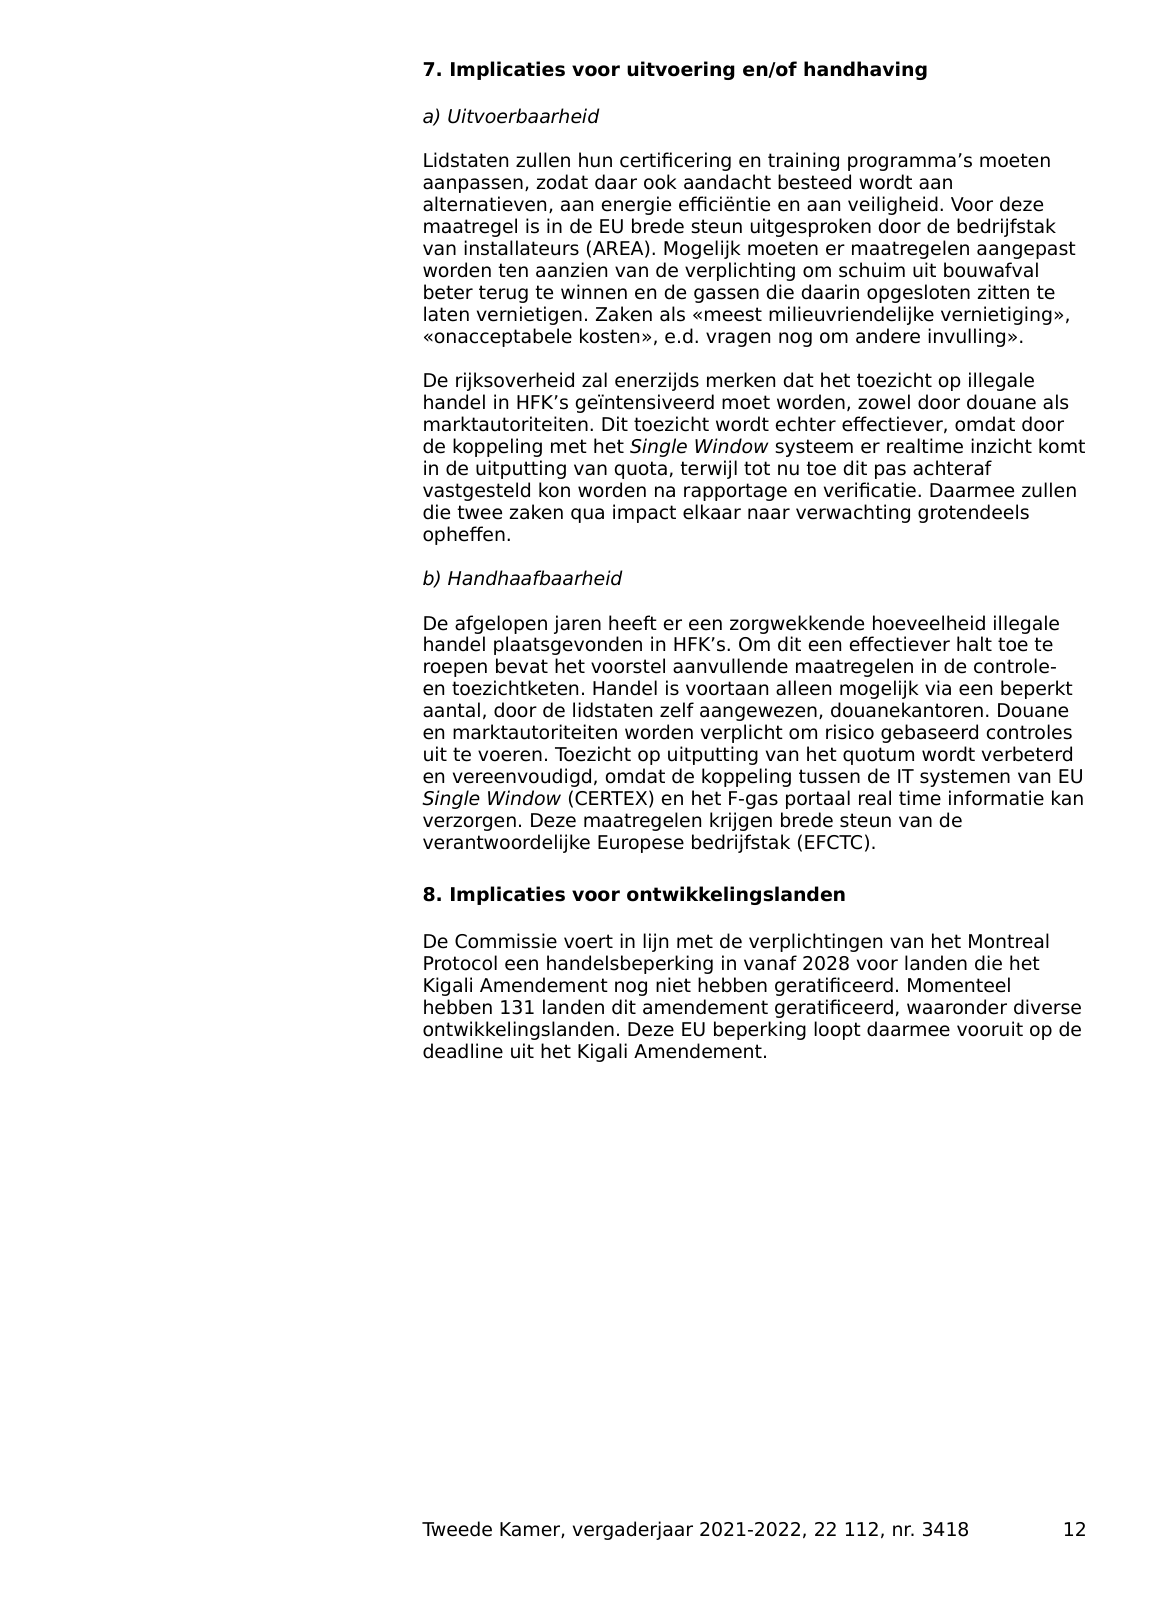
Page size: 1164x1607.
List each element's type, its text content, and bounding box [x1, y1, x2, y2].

text De afgelopen jaren heeft er een zorgwekkende hoeveelheid illegale handel plaatsgevonden in HFK’s. Om dit een effectiever halt toe te roepen bevat het voorstel aanvullende maatregelen in de controle- en toezichtketen. Handel is voortaan alleen mogelijk via een beperkt aantal, door de lidstaten zelf aangewezen, douanekantoren. Douane en marktautoriteiten worden verplicht om risico gebaseerd controles uit te voeren. Toezicht op uitputting van het quotum wordt verbeterd en vereenvoudigd, omdat de koppeling tussen de IT systemen van EU Single Window (CERTEX) en het F-gas portaal real time informatie kan verzorgen. Deze maatregelen krijgen brede steun van de verantwoordelijke Europese bedrijfstak (EFCTC). [422, 612, 1087, 854]
text Lidstaten zullen hun certificering en training programma’s moeten aanpassen, zodat daar ook aandacht besteed wordt aan alternatieven, aan energie efficiëntie en aan veiligheid. Voor deze maatregel is in de EU brede steun uitgesproken door de bedrijfstak van installateurs (AREA). Mogelijk moeten er maatregelen aangepast worden ten aanzien van de verplichting om schuim uit bouwafval beter terug te winnen en de gassen die daarin opgesloten zitten te laten vernietigen. Zaken als «meest milieuvriendelijke vernietiging», «onacceptabele kosten», e.d. vragen nog om andere invulling». [422, 150, 1087, 348]
subtitle 8. Implicaties voor ontwikkelingslanden [422, 884, 1087, 906]
text De Commissie voert in lijn met de verplichtingen van het Montreal Protocol een handelsbeperking in vanaf 2028 voor landen die het Kigali Amendement nog niet hebben geratificeerd. Momenteel hebben 131 landen dit amendement geratificeerd, waaronder diverse ontwikkelingslanden. Deze EU beperking loopt daarmee vooruit op de deadline uit het Kigali Amendement. [422, 931, 1087, 1063]
subtitle 7. Implicaties voor uitvoering en/of handhaving [422, 59, 1087, 81]
subtitle b) Handhaafbaarheid [422, 568, 1087, 590]
text De rijksoverheid zal enerzijds merken dat het toezicht op illegale handel in HFK’s geïntensiveerd moet worden, zowel door douane als marktautoriteiten. Dit toezicht wordt echter effectiever, omdat door de koppeling met het Single Window systeem er realtime inzicht komt in de uitputting van quota, terwijl tot nu toe dit pas achteraf vastgesteld kon worden na rapportage en verificatie. Daarmee zullen die twee zaken qua impact elkaar naar verwachting grotendeels opheffen. [422, 370, 1087, 546]
subtitle a) Uitvoerbaarheid [422, 106, 1087, 128]
